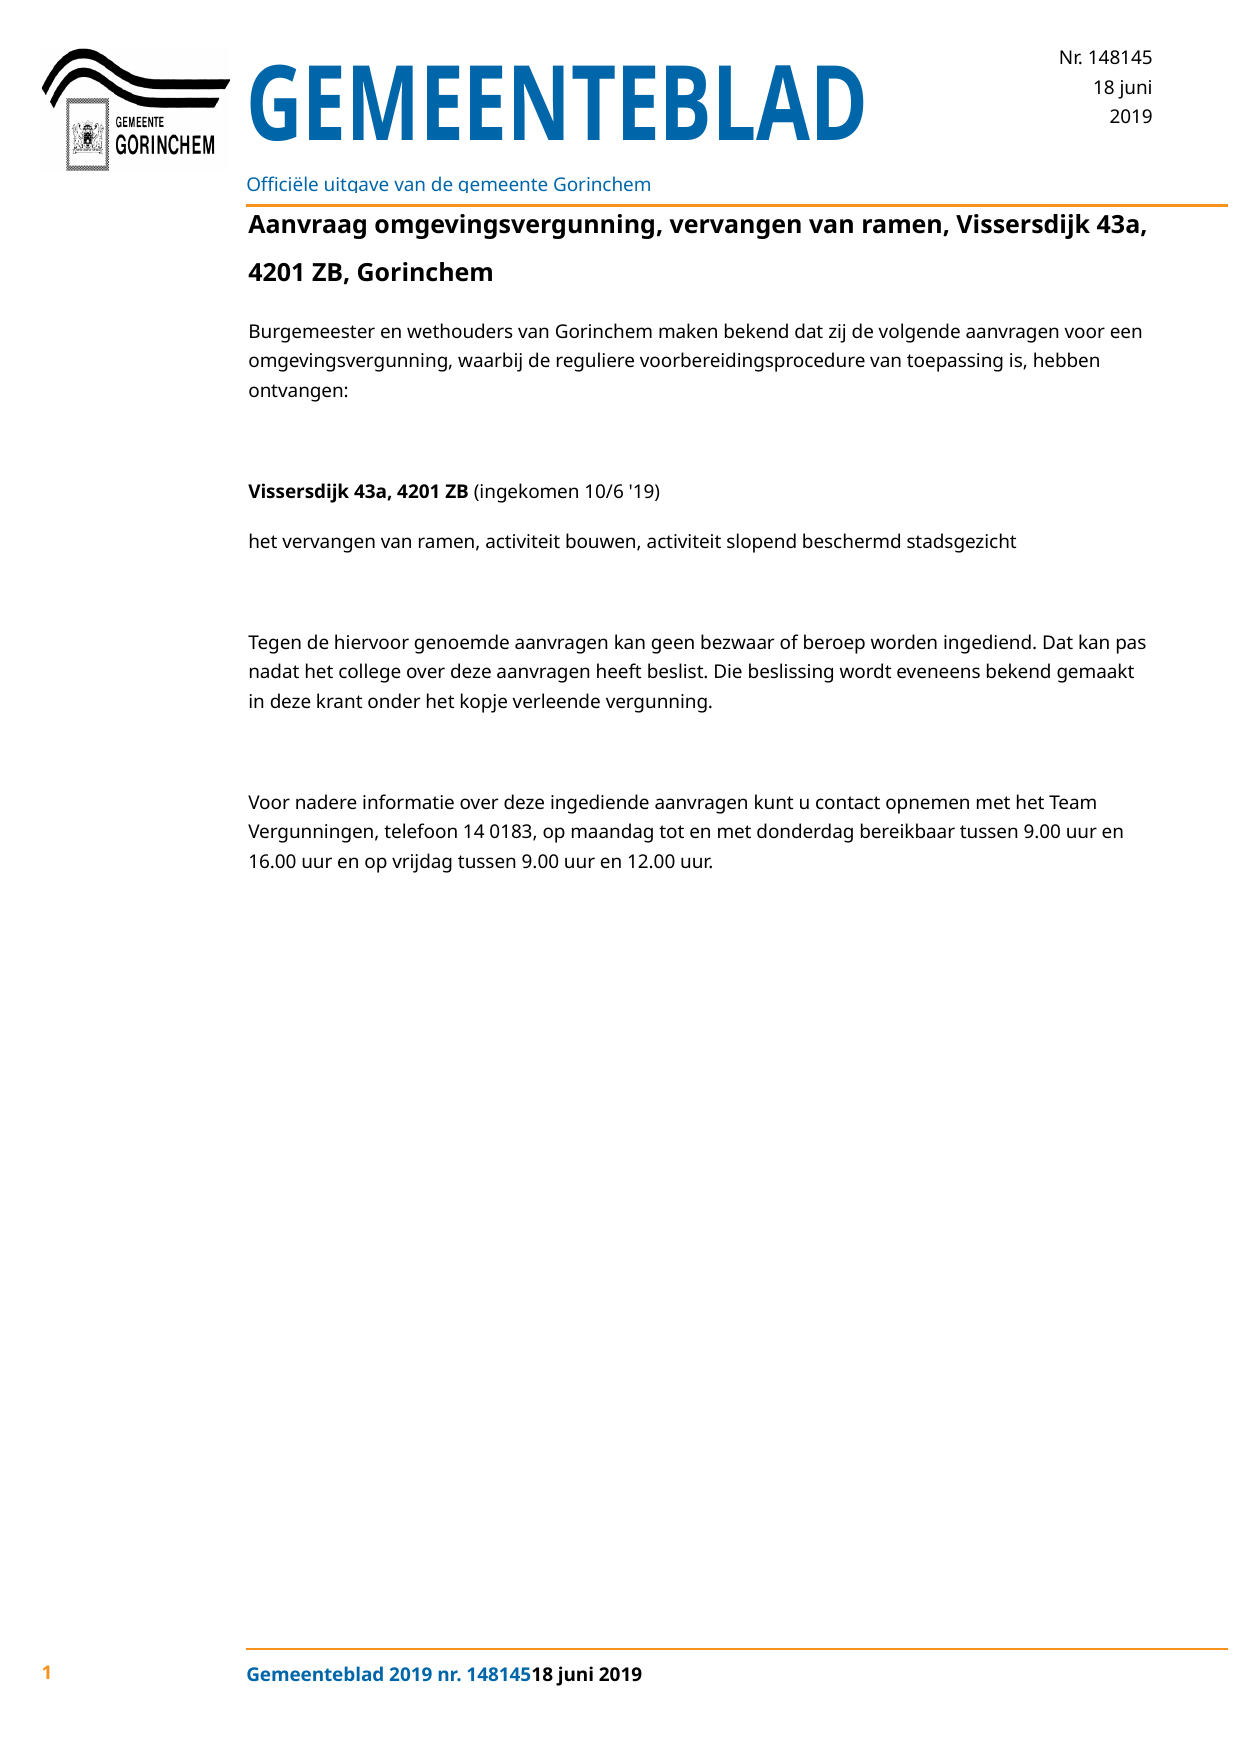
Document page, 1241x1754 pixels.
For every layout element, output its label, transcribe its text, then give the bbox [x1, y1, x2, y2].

text Vissersdijk 43a, 4201 ZB (ingekomen 10/6 '19) [248, 478, 1152, 504]
text Tegen de hiervoor genoemde aanvragen kan geen bezwaar of beroep worden ingediend. Dat kan pas nadat het college over deze aanvragen heeft beslist. Die beslissing wordt eveneens bekend gemaakt in deze krant onder het kopje verleende vergunning. [248, 629, 1152, 714]
text Voor nadere informatie over deze ingediende aanvragen kunt u contact opnemen met het Team Vergunningen, telefoon 14 0183, op maandag tot en met donderdag bereikbaar tussen 9.00 uur en 16.00 uur en op vrijdag tussen 9.00 uur en 12.00 uur. [248, 789, 1152, 874]
text Aanvraag omgevingsvergunning, vervangen van ramen, Vissersdijk 43a, 4201 ZB, Gorinchem [248, 207, 1152, 288]
text het vervangen van ramen, activiteit bouwen, activiteit slopend beschermd stadsgezicht [248, 528, 1152, 554]
picture [41, 47, 231, 172]
text Burgemeester en wethouders van Gorinchem maken bekend dat zij de volgende aanvragen voor een omgevingsvergunning, waarbij de reguliere voorbereidingsprocedure van toepassing is, hebben ontvangen: [248, 318, 1152, 403]
